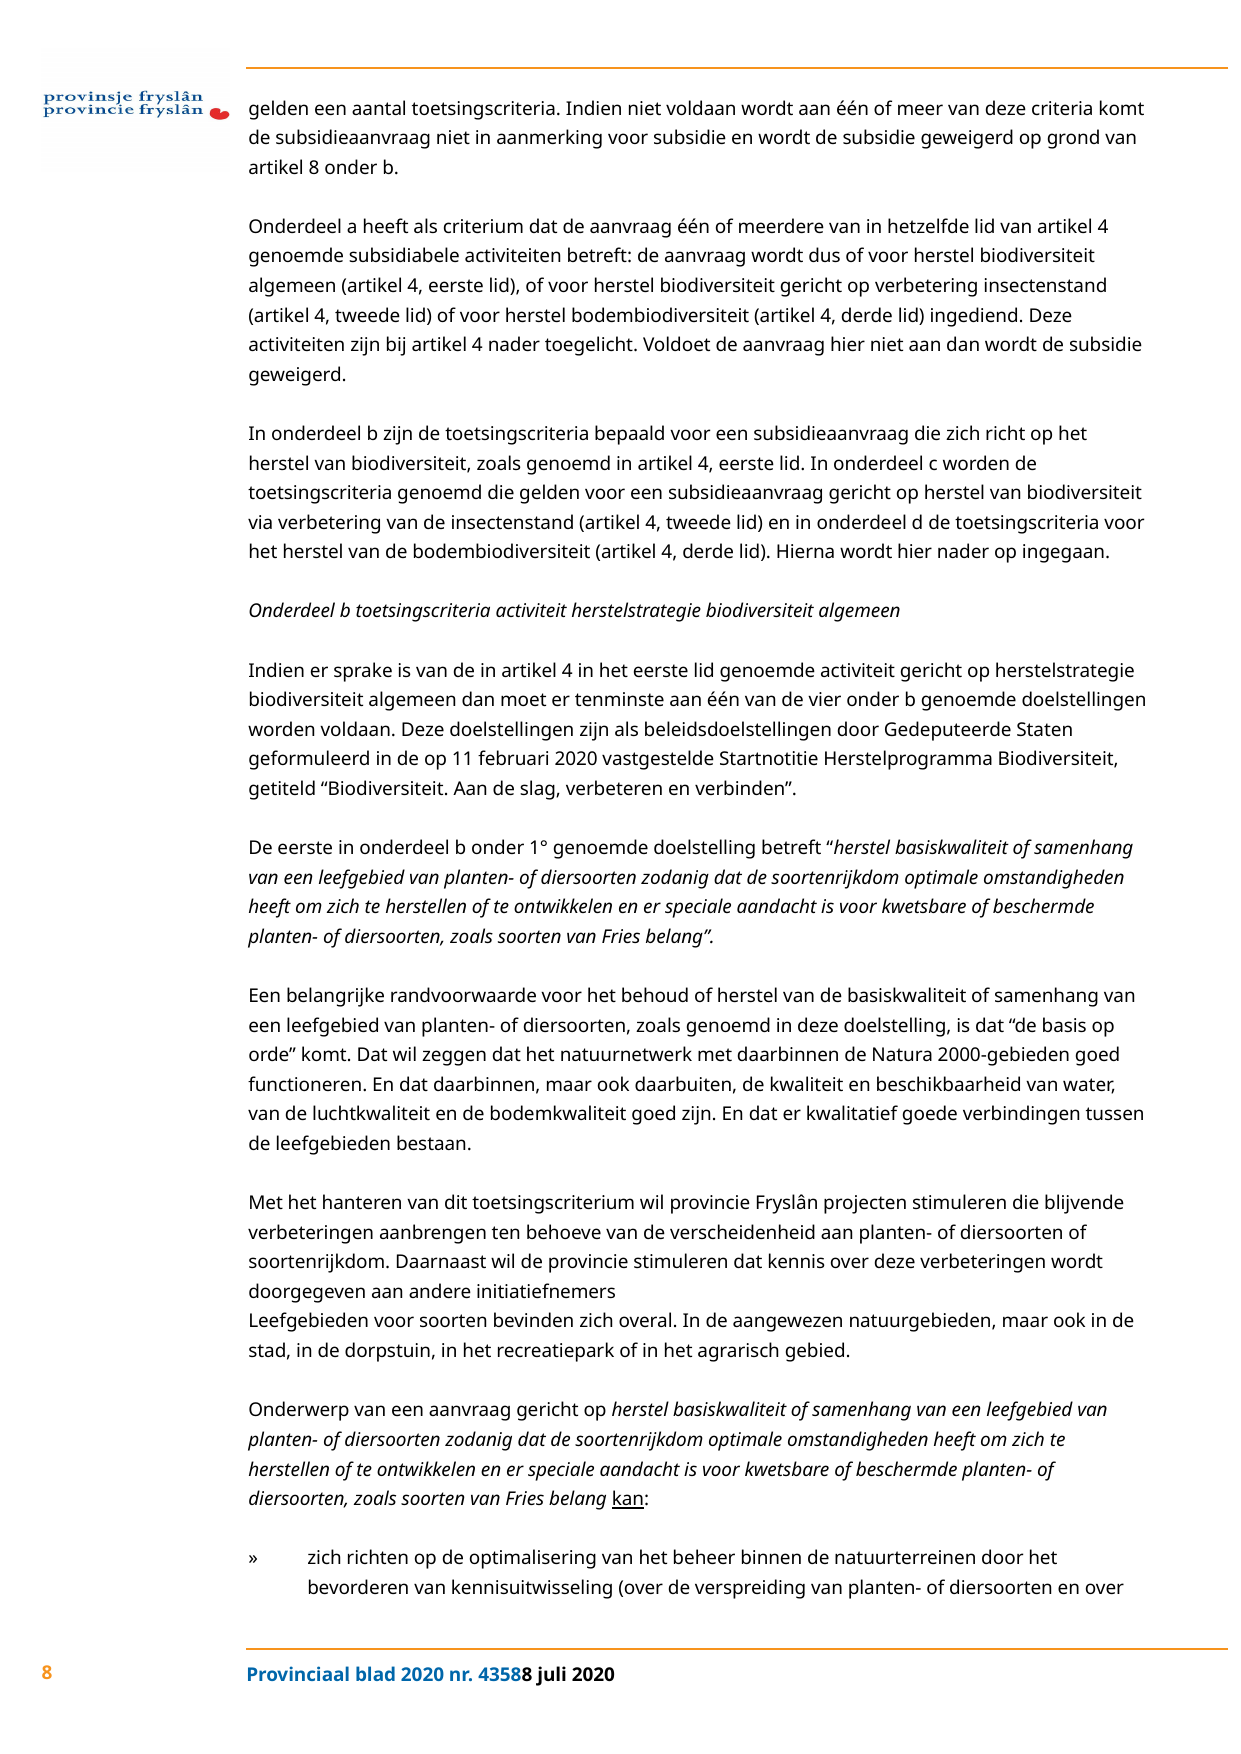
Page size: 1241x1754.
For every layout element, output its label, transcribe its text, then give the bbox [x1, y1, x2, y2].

table_header Onderwerp van een aanvraag gericht op herstel basiskwaliteit of samenhang van een leefgebied van planten- of diersoorten zodanig dat de soortenrijkdom optimale omstandigheden heeft om zich te herstellen of te ontwikkelen en er speciale aandacht is voor kwetsbare of beschermde planten- of diersoorten, zoals soorten van Fries belang kan: zich richten op de optimalisering van het beheer binnen de natuurterreinen door het bevorderen van kennisuitwisseling (over de verspreiding van planten- of diersoorten en over [248, 1397, 1152, 1600]
text Leefgebieden voor soorten bevinden zich overal. In de aangewezen natuurgebieden, maar ook in de stad, in de dorpstuin, in het recreatiepark of in het agrarisch gebied. [248, 1308, 1152, 1363]
text Onderdeel a heeft als criterium dat de aanvraag één of meerdere van in hetzelfde lid van artikel 4 genoemde subsidiabele activiteiten betreft: de aanvraag wordt dus of voor herstel biodiversiteit algemeen (artikel 4, eerste lid), of voor herstel biodiversiteit gericht op verbetering insectenstand (artikel 4, tweede lid) of voor herstel bodembiodiversiteit (artikel 4, derde lid) ingediend. Deze activiteiten zijn bij artikel 4 nader toegelicht. Voldoet de aanvraag hier niet aan dan wordt de subsidie geweigerd. [248, 213, 1152, 387]
picture [41, 47, 231, 172]
text Een belangrijke randvoorwaarde voor het behoud of herstel van de basiskwaliteit of samenhang van een leefgebied van planten- of diersoorten, zoals genoemd in deze doelstelling, is dat “de basis op orde” komt. Dat wil zeggen dat het natuurnetwerk met daarbinnen de Natura 2000-gebieden goed functioneren. En dat daarbinnen, maar ook daarbuiten, de kwaliteit en beschikbaarheid van water, van de luchtkwaliteit en de bodemkwaliteit goed zijn. En dat er kwalitatief goede verbindingen tussen de leefgebieden bestaan. [248, 982, 1152, 1156]
text In onderdeel b zijn de toetsingscriteria bepaald voor een subsidieaanvraag die zich richt op het herstel van biodiversiteit, zoals genoemd in artikel 4, eerste lid. In onderdeel c worden de toetsingscriteria genoemd die gelden voor een subsidieaanvraag gericht op herstel van biodiversiteit via verbetering van de insectenstand (artikel 4, tweede lid) en in onderdeel d de toetsingscriteria voor het herstel van de bodembiodiversiteit (artikel 4, derde lid). Hierna wordt hier nader op ingegaan. [248, 420, 1152, 564]
text Indien er sprake is van de in artikel 4 in het eerste lid genoemde activiteit gericht op herstelstrategie biodiversiteit algemeen dan moet er tenminste aan één van de vier onder b genoemde doelstellingen worden voldaan. Deze doelstellingen zijn als beleidsdoelstellingen door Gedeputeerde Staten geformuleerd in de op 11 februari 2020 vastgestelde Startnotitie Herstelprogramma Biodiversiteit, getiteld “Biodiversiteit. Aan de slag, verbeteren en verbinden”. [248, 657, 1152, 801]
text Onderdeel b toetsingscriteria activiteit herstelstrategie biodiversiteit algemeen [248, 598, 1152, 623]
text gelden een aantal toetsingscriteria. Indien niet voldaan wordt aan één of meer van deze criteria komt de subsidieaanvraag niet in aanmerking voor subsidie en wordt de subsidie geweigerd op grond van artikel 8 onder b. [248, 95, 1152, 180]
text Met het hanteren van dit toetsingscriterium wil provincie Fryslân projecten stimuleren die blijvende verbeteringen aanbrengen ten behoeve van de verscheidenheid aan planten- of diersoorten of soortenrijkdom. Daarnaast wil de provincie stimuleren dat kennis over deze verbeteringen wordt doorgegeven aan andere initiatiefnemers [248, 1189, 1152, 1304]
text De eerste in onderdeel b onder 1° genoemde doelstelling betreft “herstel basiskwaliteit of samenhang van een leefgebied van planten- of diersoorten zodanig dat de soortenrijkdom optimale omstandigheden heeft om zich te herstellen of te ontwikkelen en er speciale aandacht is voor kwetsbare of beschermde planten- of diersoorten, zoals soorten van Fries belang”. [248, 834, 1152, 949]
